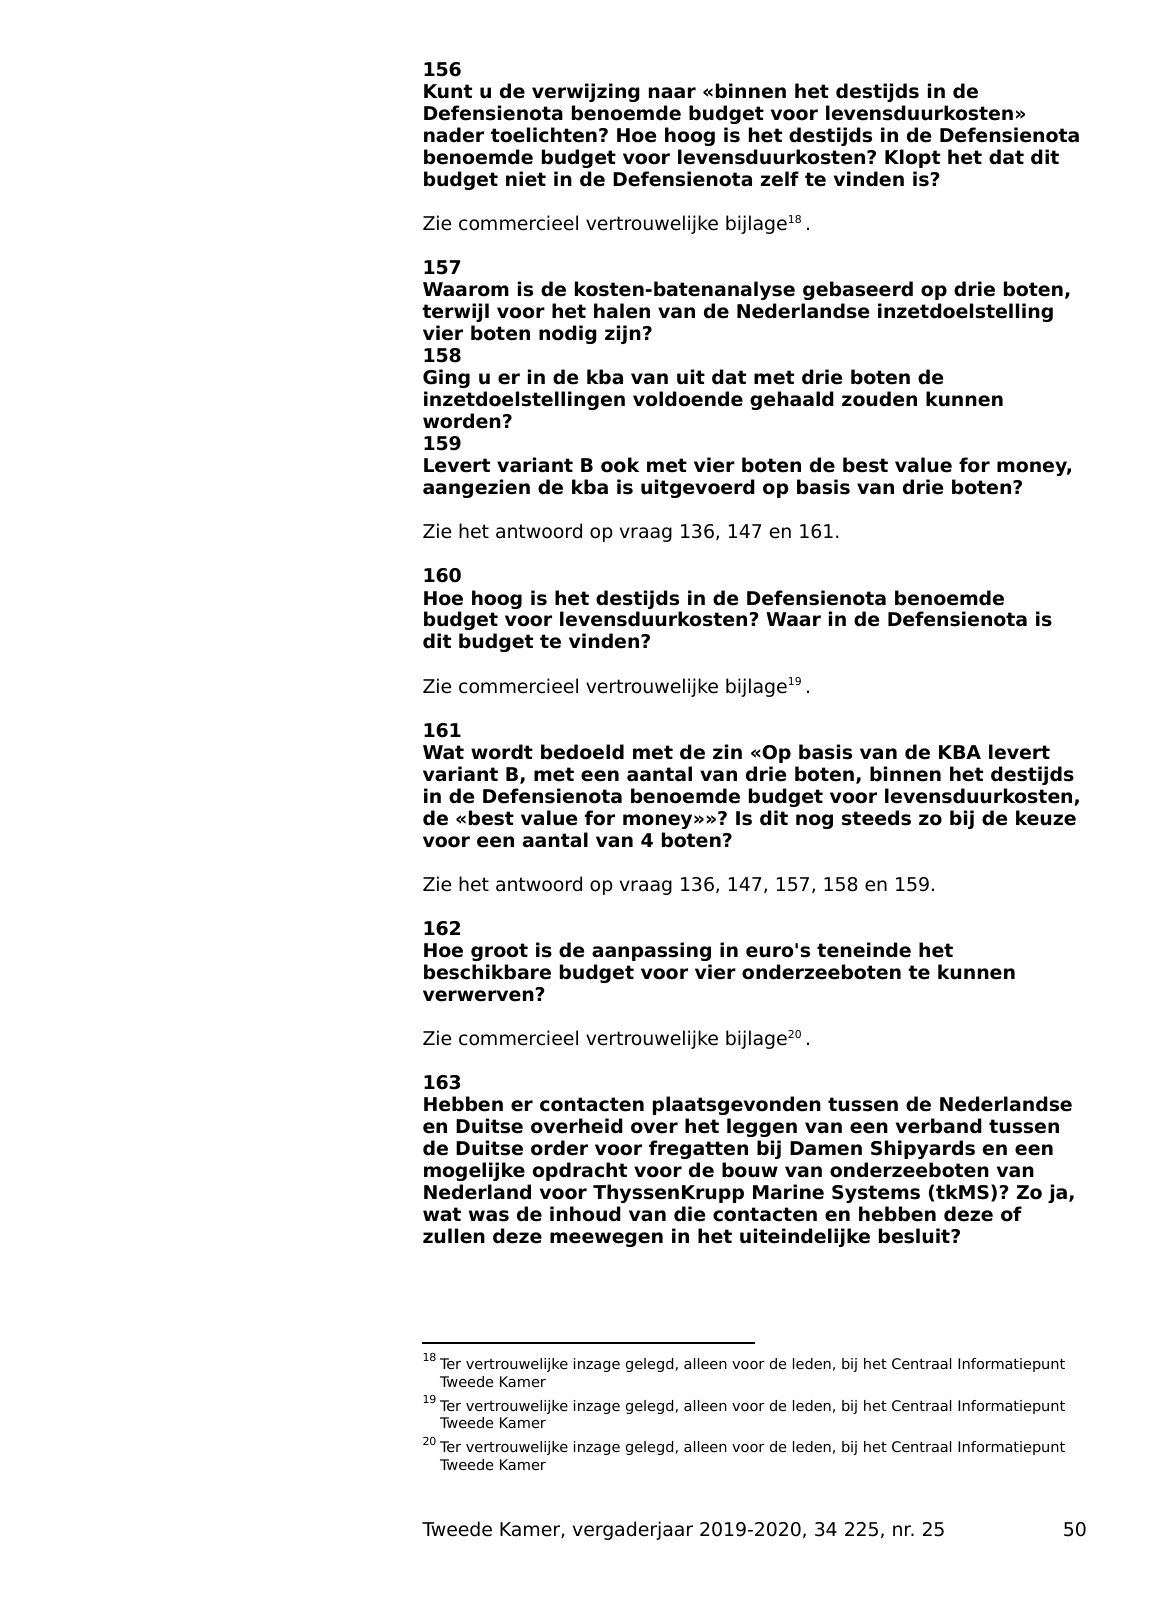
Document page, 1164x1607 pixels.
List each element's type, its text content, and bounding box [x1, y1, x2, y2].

text Zie commercieel vertrouwelijke bijlage. [422, 1028, 1087, 1050]
text Ging u er in de kba van uit dat met drie boten de inzetdoelstellingen voldoende gehaald zouden kunnen worden? [422, 367, 1087, 433]
text 156 [422, 59, 1087, 81]
text Hoe groot is de aanpassing in euro's teneinde het beschikbare budget voor vier onderzeeboten te kunnen verwerven? [422, 940, 1087, 1006]
text 158 [422, 345, 1087, 367]
text Waarom is de kosten-batenanalyse gebaseerd op drie boten, terwijl voor het halen van de Nederlandse inzetdoelstelling vier boten nodig zijn? [422, 279, 1087, 345]
text Kunt u de verwijzing naar «binnen het destijds in de Defensienota benoemde budget voor levensduurkosten» nader toelichten? Hoe hoog is het destijds in de Defensienota benoemde budget voor levensduurkosten? Klopt het dat dit budget niet in de Defensienota zelf te vinden is? [422, 81, 1087, 191]
text 159 [422, 433, 1087, 455]
text Hoe hoog is het destijds in de Defensienota benoemde budget voor levensduurkosten? Waar in de Defensienota is dit budget te vinden? [422, 587, 1087, 653]
text 161 [422, 720, 1087, 742]
text 157 [422, 257, 1087, 279]
text 163 [422, 1072, 1087, 1094]
text Zie commercieel vertrouwelijke bijlage. [422, 676, 1087, 697]
text Ter vertrouwelijke inzage gelegd, alleen voor de leden, bij het Centraal Informatiepunt Tweede Kamer [422, 1393, 1087, 1432]
text Hebben er contacten plaatsgevonden tussen de Nederlandse en Duitse overheid over het leggen van een verband tussen de Duitse order voor fregatten bij Damen Shipyards en een mogelijke opdracht voor de bouw van onderzeeboten van Nederland voor ThyssenKrupp Marine Systems (tkMS)? Zo ja, wat was de inhoud van die contacten en hebben deze of zullen deze meewegen in het uiteindelijke besluit? [422, 1094, 1087, 1248]
text 162 [422, 918, 1087, 940]
text 160 [422, 565, 1087, 587]
text Zie het antwoord op vraag 136, 147 en 161. [422, 521, 1087, 543]
text Wat wordt bedoeld met de zin «Op basis van de KBA levert variant B, met een aantal van drie boten, binnen het destijds in de Defensienota benoemde budget voor levensduurkosten, de «best value for money»»? Is dit nog steeds zo bij de keuze voor een aantal van 4 boten? [422, 742, 1087, 852]
text Zie het antwoord op vraag 136, 147, 157, 158 en 159. [422, 874, 1087, 896]
text Ter vertrouwelijke inzage gelegd, alleen voor de leden, bij het Centraal Informatiepunt Tweede Kamer [422, 1435, 1087, 1474]
text Levert variant B ook met vier boten de best value for money, aangezien de kba is uitgevoerd op basis van drie boten? [422, 455, 1087, 499]
text Zie commercieel vertrouwelijke bijlage. [422, 213, 1087, 235]
text Ter vertrouwelijke inzage gelegd, alleen voor de leden, bij het Centraal Informatiepunt Tweede Kamer [422, 1352, 1087, 1391]
